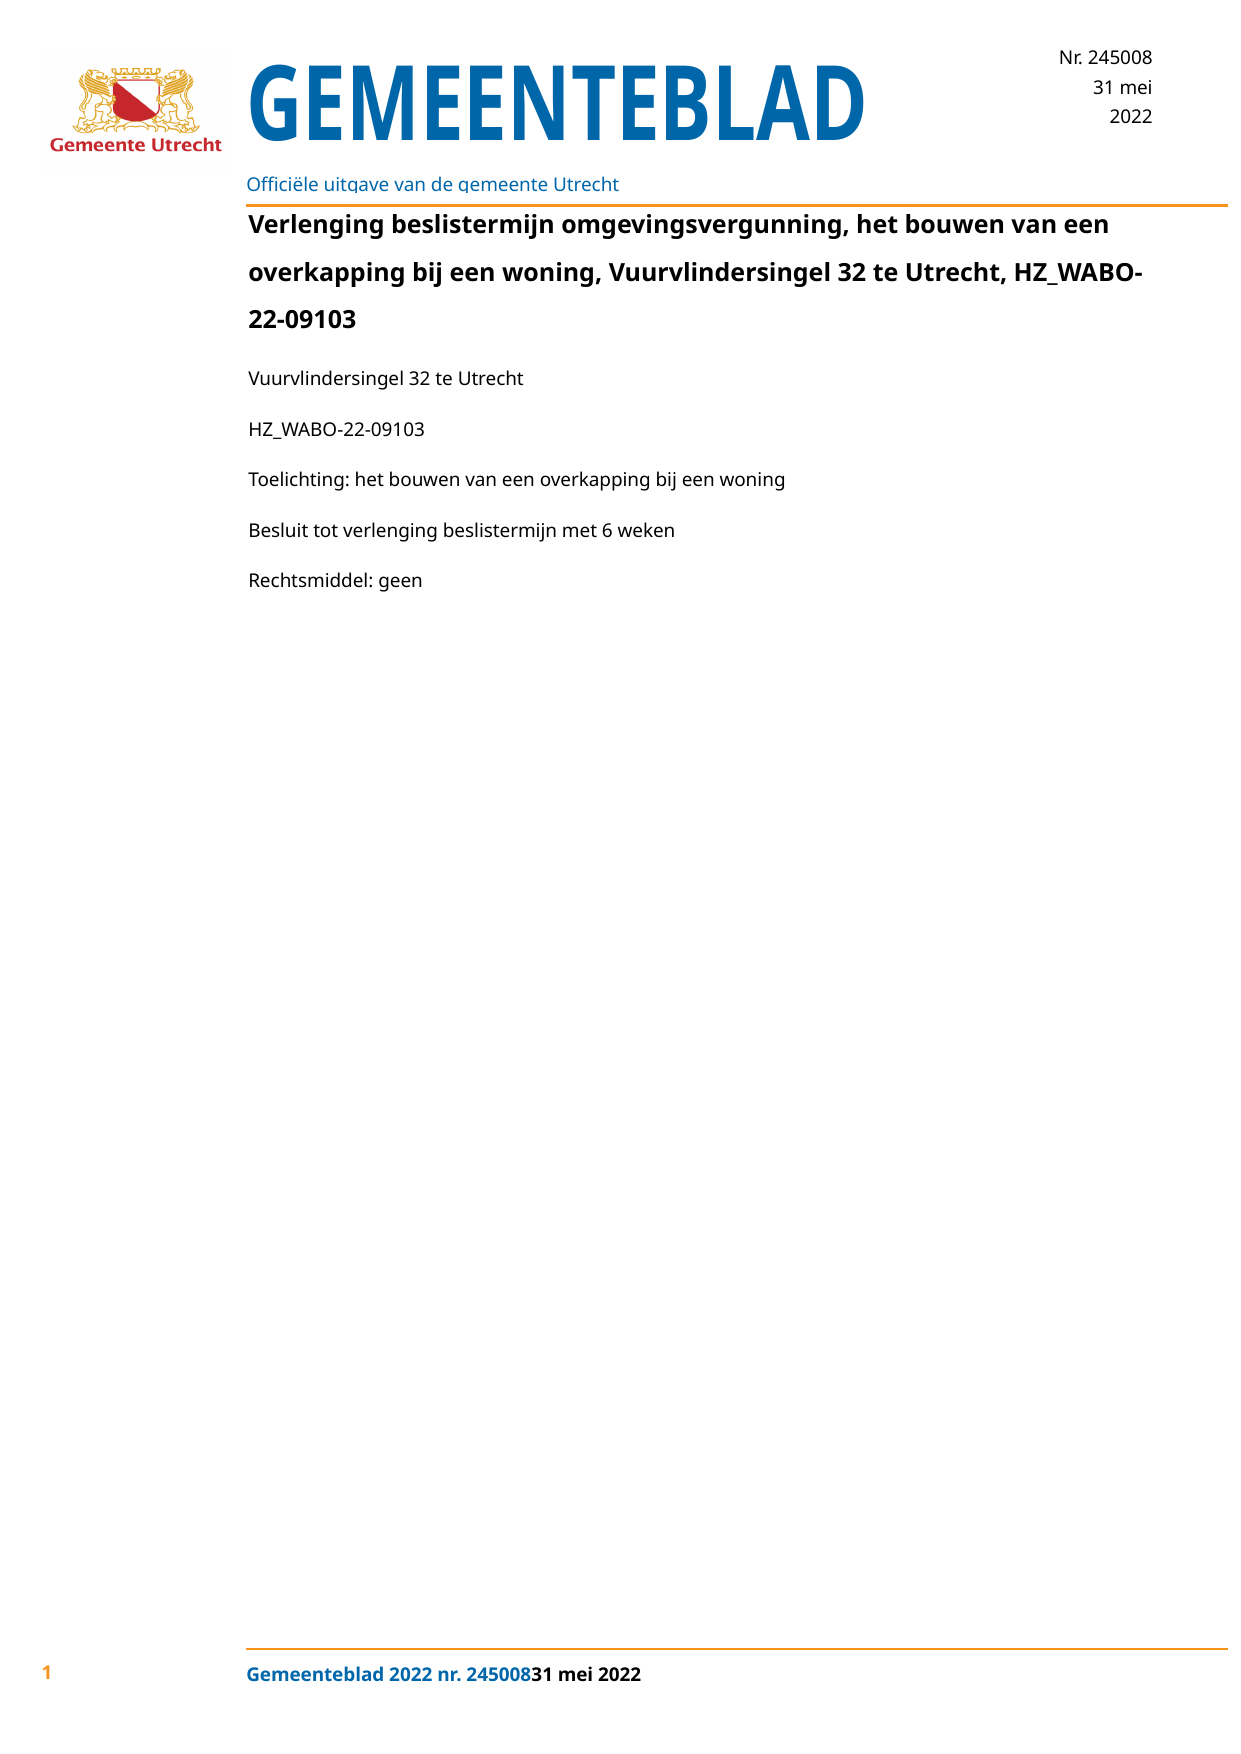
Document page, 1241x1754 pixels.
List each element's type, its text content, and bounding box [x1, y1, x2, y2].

text Rechtsmiddel: geen [248, 567, 1152, 593]
text Verlenging beslistermijn omgevingsvergunning, het bouwen van een overkapping bij een woning, Vuurvlindersingel 32 te Utrecht, HZ_WABO-22-09103 [248, 207, 1152, 336]
picture [41, 47, 231, 172]
text Besluit tot verlenging beslistermijn met 6 weken [248, 517, 1152, 542]
text Toelichting: het bouwen van een overkapping bij een woning [248, 466, 1152, 492]
text Vuurvlindersingel 32 te Utrecht [248, 366, 1152, 391]
text HZ_WABO-22-09103 [248, 416, 1152, 442]
